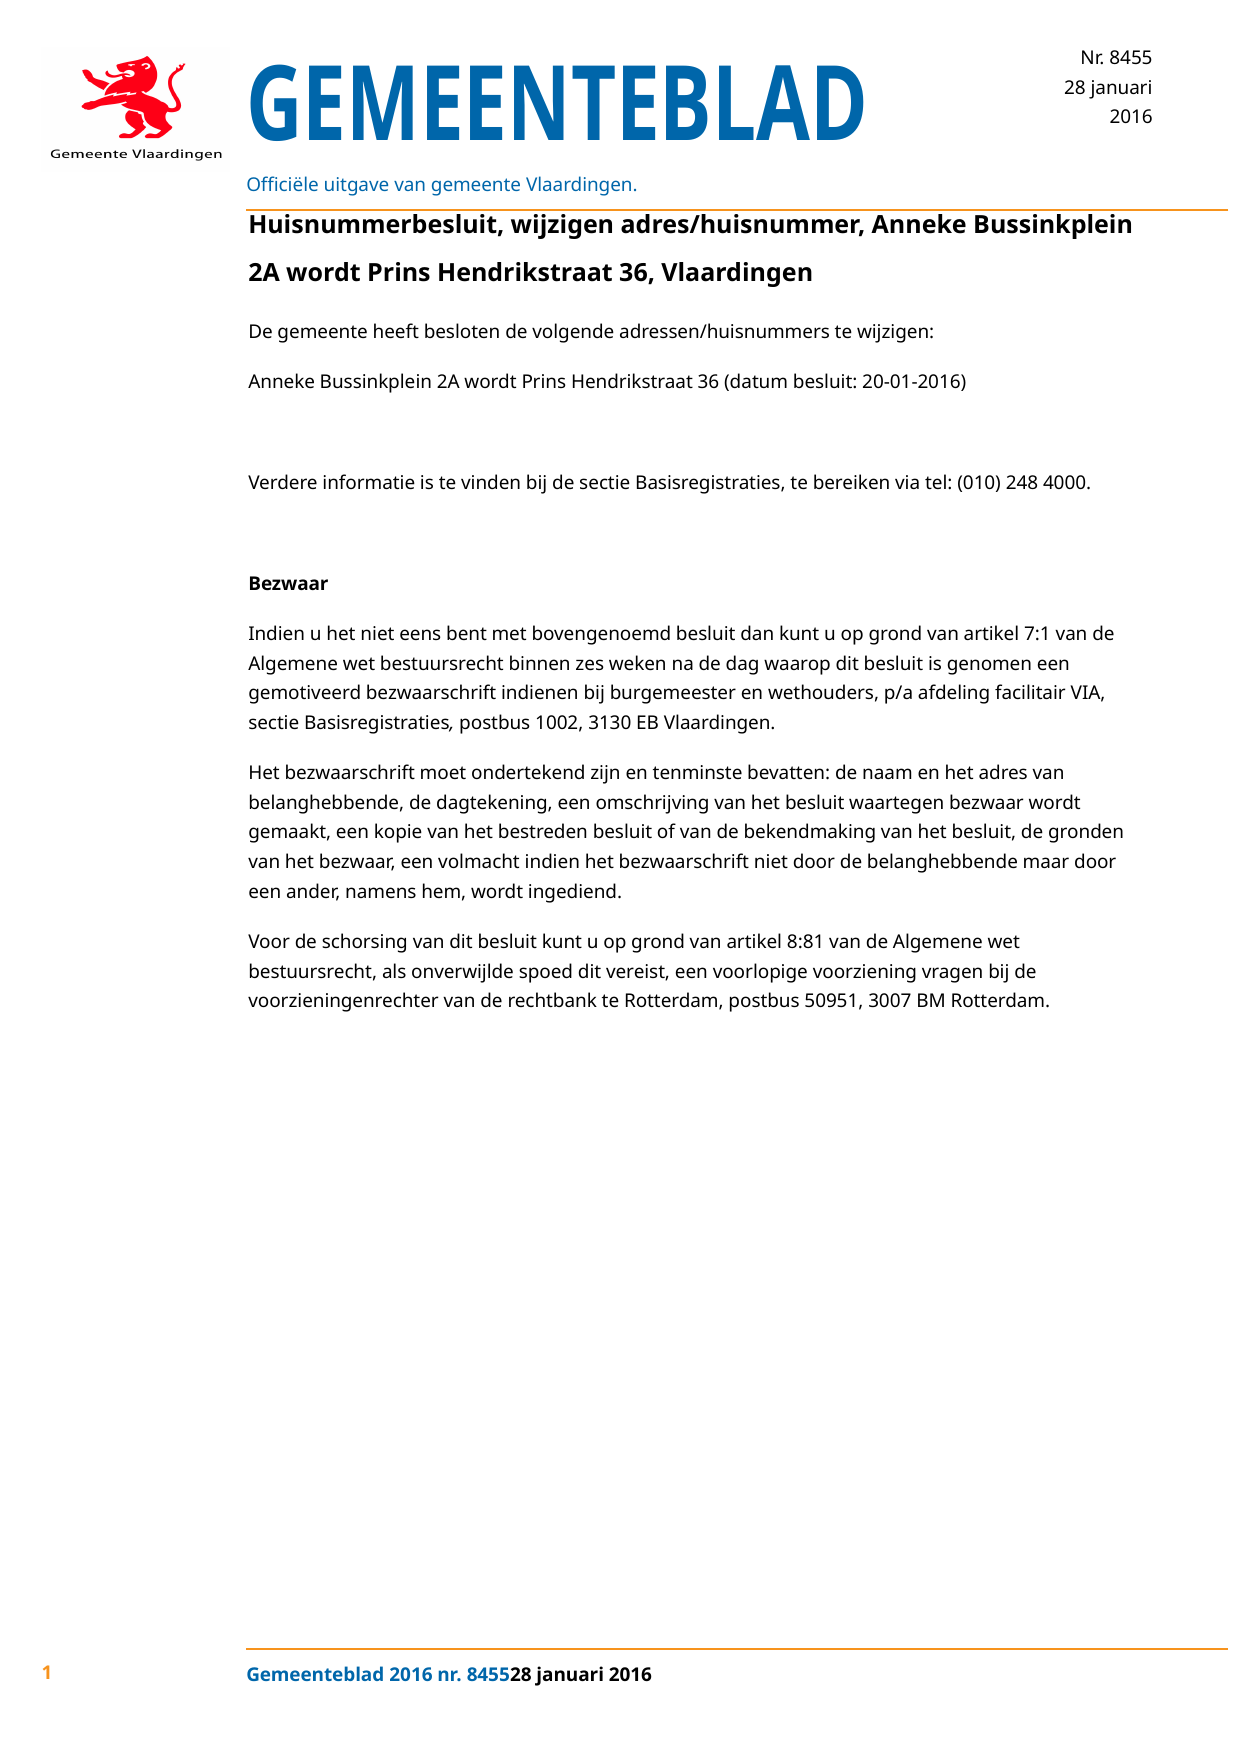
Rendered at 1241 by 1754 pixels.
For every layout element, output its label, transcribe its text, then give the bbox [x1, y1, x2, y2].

text Verdere informatie is te vinden bij de sectie Basisregistraties, te bereiken via tel: (010) 248 4000. [248, 469, 1152, 495]
text Anneke Bussinkplein 2A wordt Prins Hendrikstraat 36 (datum besluit: 20-01-2016) [248, 368, 1152, 394]
text Huisnummerbesluit, wijzigen adres/huisnummer, Anneke Bussinkplein 2A wordt Prins Hendrikstraat 36, Vlaardingen [248, 211, 1152, 288]
text De gemeente heeft besloten de volgende adressen/huisnummers te wijzigen: [248, 318, 1152, 344]
picture [41, 47, 231, 172]
text Voor de schorsing van dit besluit kunt u op grond van artikel 8:81 van de Algemene wet bestuursrecht, als onverwijlde spoed dit vereist, een voorlopige voorziening vragen bij de voorzieningenrechter van de rechtbank te Rotterdam, postbus 50951, 3007 BM Rotterdam. [248, 928, 1152, 1013]
text Indien u het niet eens bent met bovengenoemd besluit dan kunt u op grond van artikel 7:1 van de Algemene wet bestuursrecht binnen zes weken na de dag waarop dit besluit is genomen een gemotiveerd bezwaarschrift indienen bij burgemeester en wethouders, p/a afdeling facilitair VIA, sectie Basisregistraties, postbus 1002, 3130 EB Vlaardingen. [248, 620, 1152, 735]
text Bezwaar [248, 570, 1152, 596]
text Het bezwaarschrift moet ondertekend zijn en tenminste bevatten: de naam en het adres van belanghebbende, de dagtekening, een omschrijving van het besluit waartegen bezwaar wordt gemaakt, een kopie van het bestreden besluit of van de bekendmaking van het besluit, de gronden van het bezwaar, een volmacht indien het bezwaarschrift niet door de belanghebbende maar door een ander, namens hem, wordt ingediend. [248, 759, 1152, 904]
